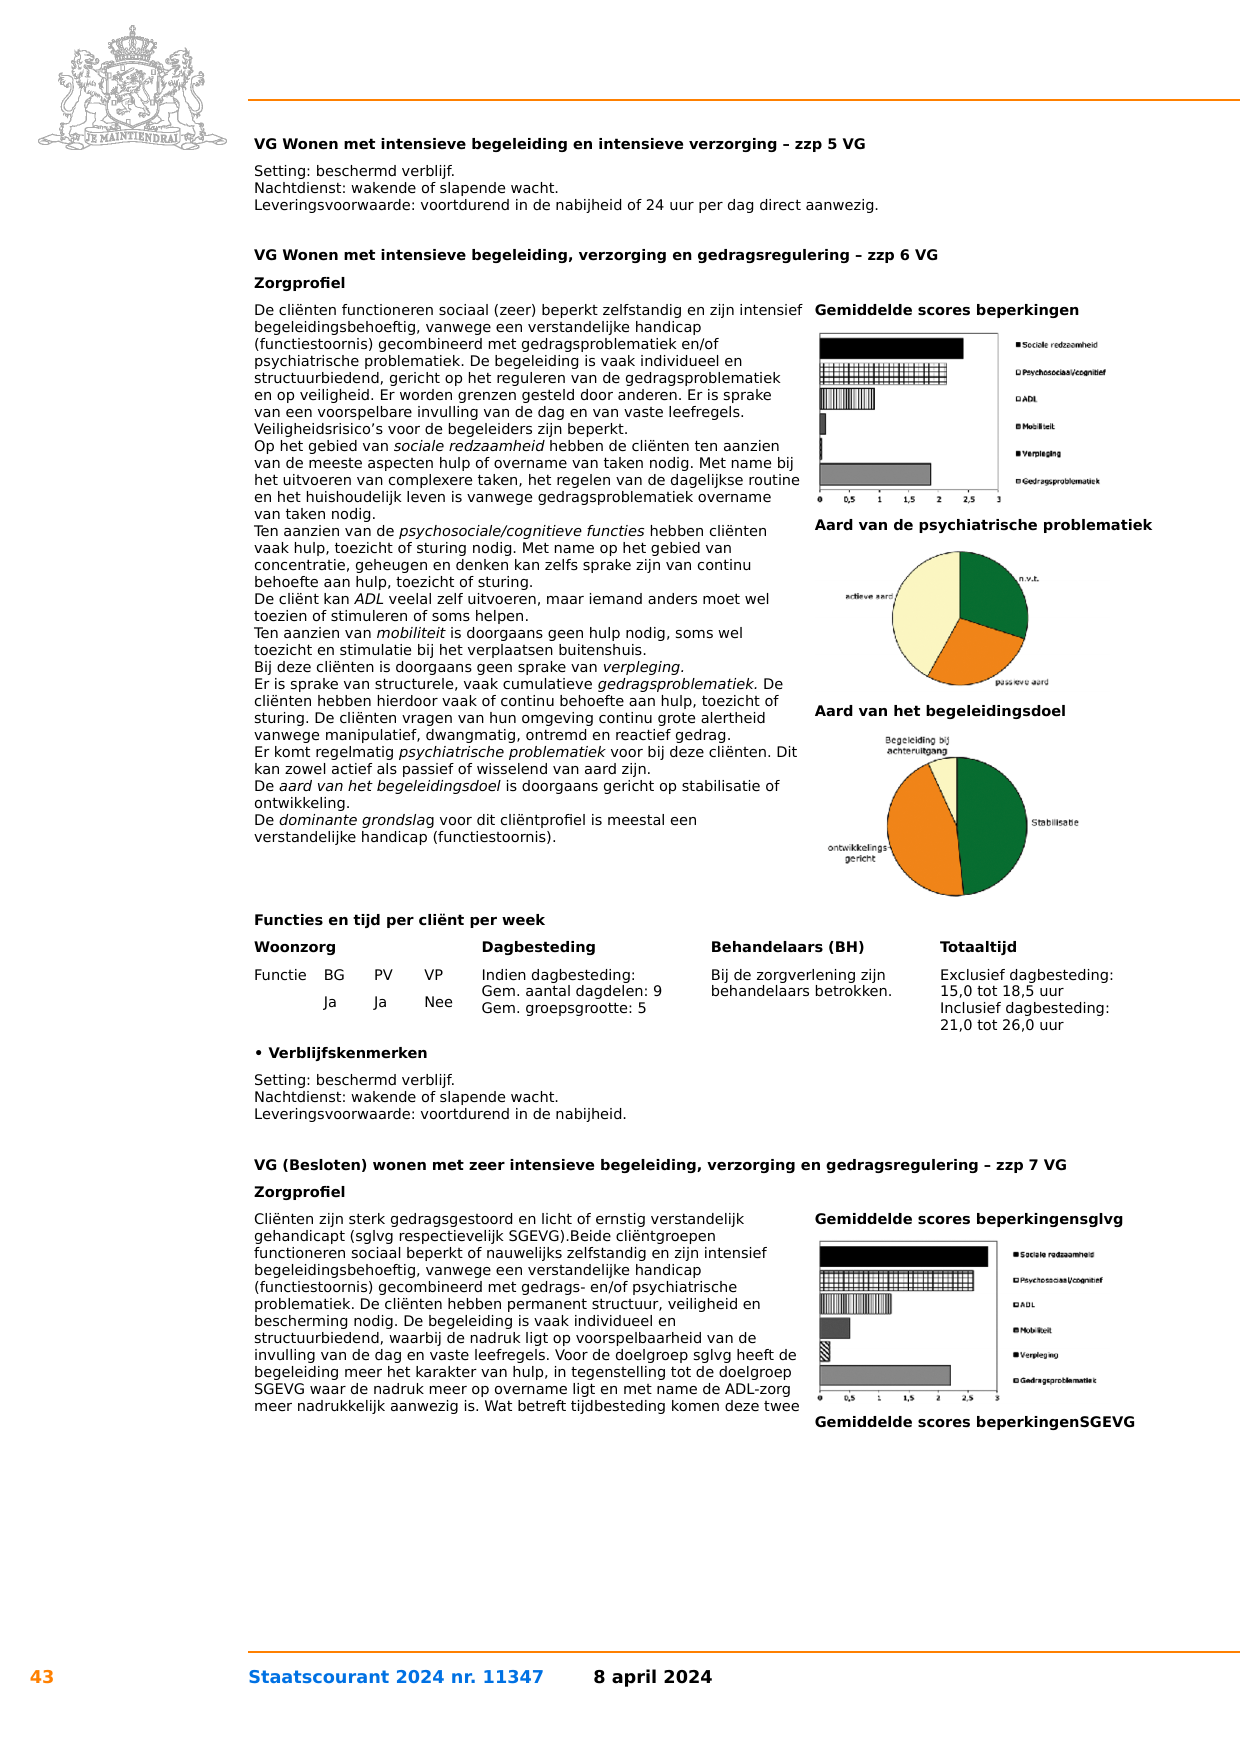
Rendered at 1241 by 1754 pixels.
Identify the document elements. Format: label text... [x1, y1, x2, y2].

table_cell Bij de zorgverlening zijn behandelaars betrokken. [705, 962, 934, 1039]
picture [38, 25, 227, 150]
table_cell Gemiddelde scores beperkingenSGEVG [809, 1410, 1163, 1436]
table_cell [809, 325, 1163, 511]
table_cell Cliënten zijn sterk gedragsgestoord en licht of ernstig verstandelijk gehandicapt (sglvg respectievelijk SGEVG).Beide cliëntgroepen functioneren sociaal beperkt of nauwelijks zelfstandig en zijn intensief begeleidingsbehoeftig, vanwege een verstandelijke handicap (functiestoornis) gecombineerd met gedrags- en/of psychiatrische problematiek. De cliënten hebben permanent structuur, veiligheid en bescherming nodig. De begeleiding is vaak individueel en structuurbiedend, waarbij de nadruk ligt op voorspelbaarheid van de invulling van de dag en vaste leefregels. Voor de doelgroep sglvg heeft de begeleiding meer het karakter van hulp, in tegenstelling tot de doelgroep SGEVG waar de nadruk meer op overname ligt en met name de ADL-zorg meer nadrukkelijk aanwezig is. Wat betreft tijdbesteding komen deze twee [249, 1206, 808, 1436]
picture [814, 1238, 1110, 1404]
table_cell Functie [249, 962, 317, 988]
table_cell Gemiddelde scores beperkingensglvg [809, 1206, 1163, 1233]
table_cell Zorgprofiel [249, 270, 1163, 296]
table_header VG Wonen met intensieve begeleiding, verzorging en gedragsregulering – zzp 6 VG [249, 243, 1163, 269]
table_cell VP [419, 962, 475, 988]
table_cell Gemiddelde scores beperkingen [809, 298, 1163, 324]
table_cell [809, 1234, 1163, 1408]
table_cell BG [318, 962, 368, 988]
table_cell Nee [419, 989, 475, 1039]
table_cell [809, 725, 1163, 906]
table_cell Setting: beschermd verblijf. Nachtdienst: wakende of slapende wacht. Leveringsvoorwaarde: voortdurend in de nabijheid of 24 uur per dag direct aanwezig. [249, 158, 1163, 219]
table_cell Aard van het begeleidingsdoel [809, 698, 1163, 724]
table_cell Ja [369, 989, 418, 1039]
table_cell Dagbesteding [476, 934, 704, 961]
table_cell Woonzorg [249, 934, 475, 961]
picture [814, 329, 1110, 507]
table_cell Zorgprofiel [249, 1179, 1163, 1205]
table_header VG (Besloten) wonen met zeer intensieve begeleiding, verzorging en gedragsregulering – zzp 7 VG [249, 1152, 1163, 1178]
table_cell Totaaltijd [935, 934, 1163, 961]
picture [814, 730, 1110, 902]
table_cell De cliënten functioneren sociaal (zeer) beperkt zelfstandig en zijn intensief begeleidingsbehoeftig, vanwege een verstandelijke handicap (functiestoornis) gecombineerd met gedragsproblematiek en/of psychiatrische problematiek. De begeleiding is vaak individueel en structuurbiedend, gericht op het reguleren van de gedragsproblematiek en op veiligheid. Er worden grenzen gesteld door anderen. Er is sprake van een voorspelbare invulling van de dag en van vaste leefregels. Veiligheidsrisico’s voor de begeleiders zijn beperkt. Op het gebied van sociale redzaamheid hebben de cliënten ten aanzien van de meeste aspecten hulp of overname van taken nodig. Met name bij het uitvoeren van complexere taken, het regelen van de dagelijkse routine en het huishoudelijk leven is vanwege gedragsproblematiek overname van taken nodig. Ten aanzien van de psychosociale/cognitieve functies hebben cliënten vaak hulp, toezicht of sturing nodig. Met name op het gebied van concentratie, geheugen en denken kan zelfs sprake zijn van continu behoefte aan hulp, toezicht of sturing. De cliënt kan ADL veelal zelf uitvoeren, maar iemand anders moet wel toezien of stimuleren of soms helpen. Ten aanzien van mobiliteit is doorgaans geen hulp nodig, soms wel toezicht en stimulatie bij het verplaatsen buitenshuis. Bij deze cliënten is doorgaans geen sprake van verpleging. Er is sprake van structurele, vaak cumulatieve gedragsproblematiek. De cliënten hebben hierdoor vaak of continu behoefte aan hulp, toezicht of sturing. De cliënten vragen van hun omgeving continu grote alertheid vanwege manipulatief, dwangmatig, ontremd en reactief gedrag. Er komt regelmatig psychiatrische problematiek voor bij deze cliënten. Dit kan zowel actief als passief of wisselend van aard zijn. De aard van het begeleidingsdoel is doorgaans gericht op stabilisatie of ontwikkeling. De dominante grondslag voor dit cliëntprofiel is meestal een verstandelijke handicap (functiestoornis). [249, 298, 808, 906]
table_cell [249, 989, 317, 1039]
table_cell Aard van de psychiatrische problematiek [809, 513, 1163, 539]
table_cell • Verblijfskenmerken [249, 1040, 1163, 1066]
table_cell Behandelaars (BH) [705, 934, 934, 961]
table_cell PV [369, 962, 418, 988]
table_header VG Wonen met intensieve begeleiding en intensieve verzorging – zzp 5 VG [249, 131, 1163, 157]
table_cell Exclusief dagbesteding: 15,0 tot 18,5 uur Inclusief dagbesteding: 21,0 tot 26,0 uur [935, 962, 1163, 1039]
table_cell Functies en tijd per cliënt per week [249, 907, 1163, 933]
table_cell [809, 540, 1163, 697]
table_cell Indien dagbesteding: Gem. aantal dagdelen: 9 Gem. groepsgrootte: 5 [476, 962, 704, 1039]
table_cell Setting: beschermd verblijf. Nachtdienst: wakende of slapende wacht. Leveringsvoorwaarde: voortdurend in de nabijheid. [249, 1068, 1163, 1128]
table_cell Ja [318, 989, 368, 1039]
picture [814, 544, 1110, 692]
